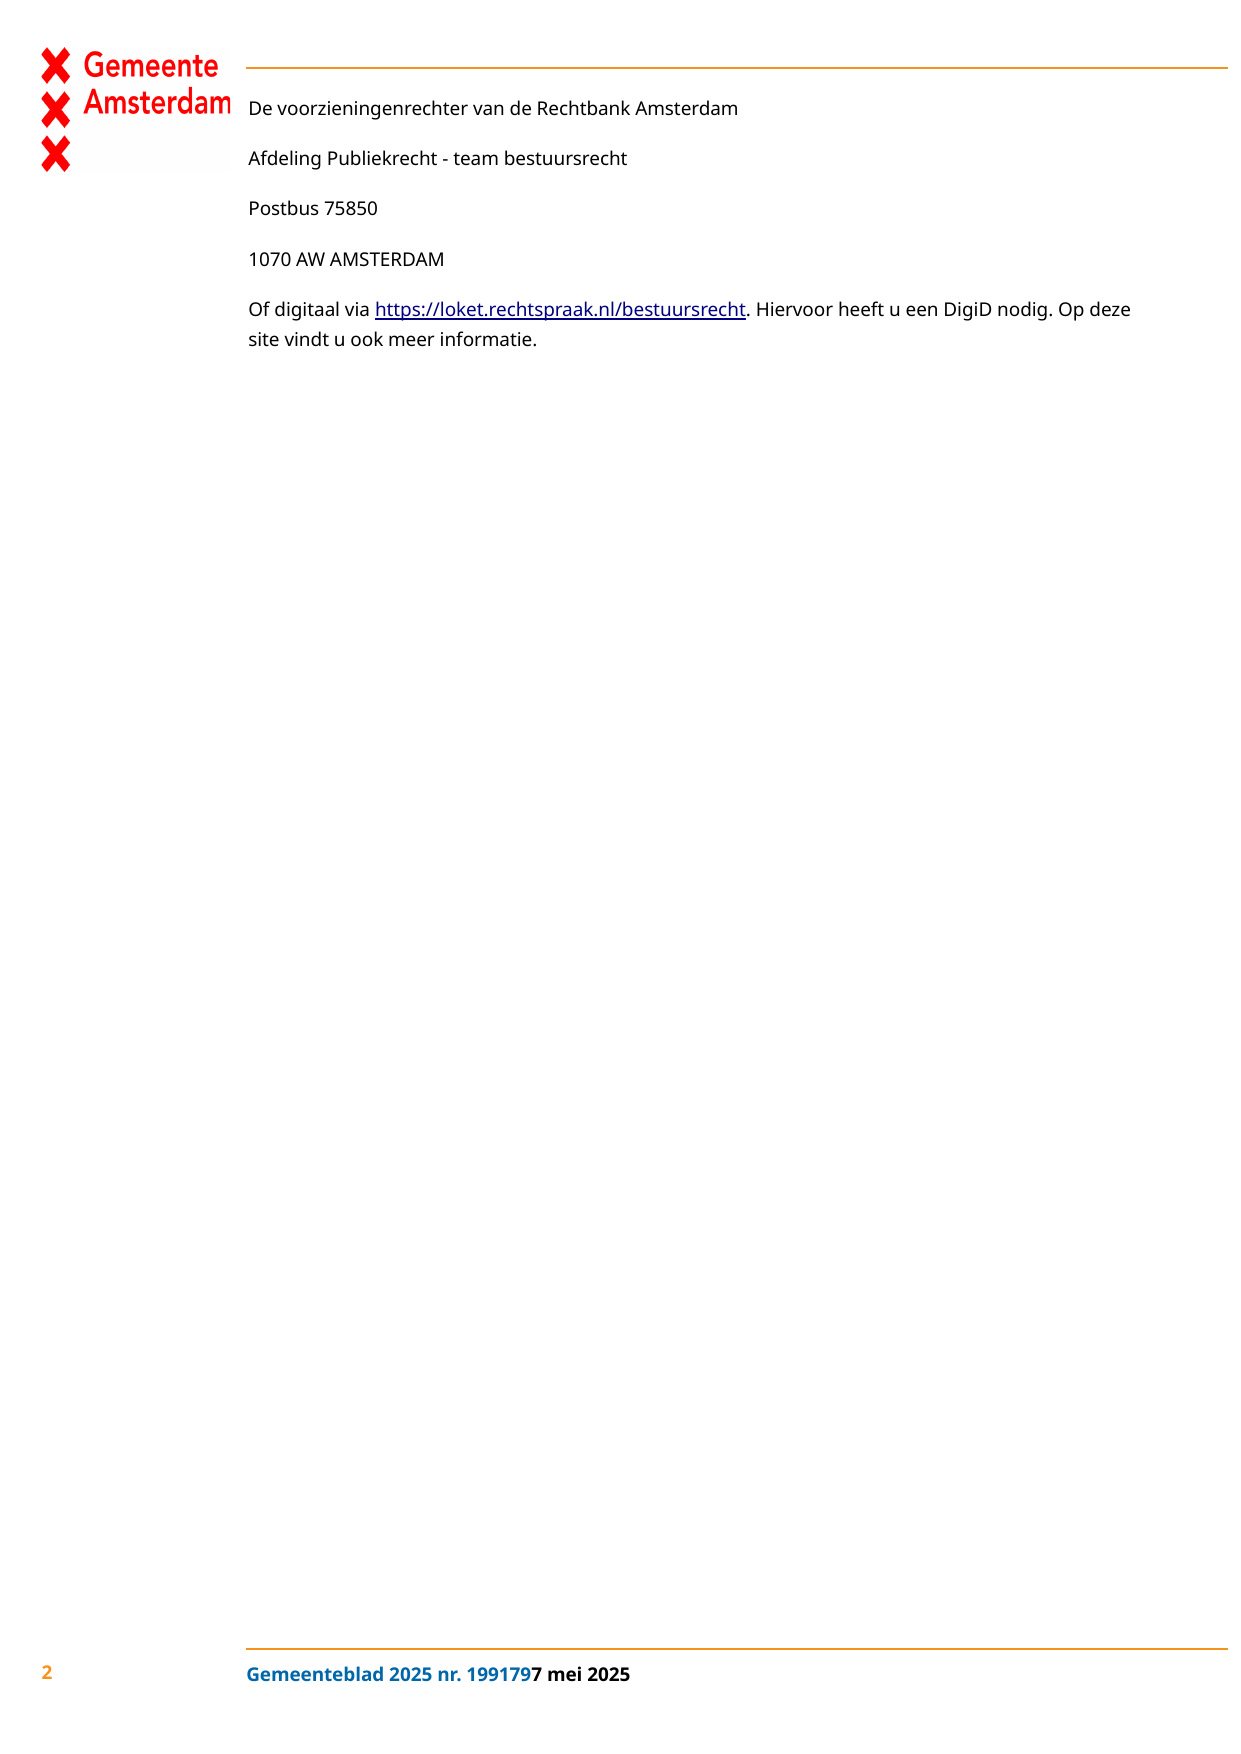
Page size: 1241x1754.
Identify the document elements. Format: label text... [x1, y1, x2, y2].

text De voorzieningenrechter van de Rechtbank Amsterdam [248, 95, 1152, 121]
text 1070 AW AMSTERDAM [248, 246, 1152, 272]
text Postbus 75850 [248, 196, 1152, 221]
text Afdeling Publiekrecht - team bestuursrecht [248, 145, 1152, 171]
text Of digitaal via https://loket.rechtspraak.nl/bestuursrecht. Hiervoor heeft u een DigiD nodig. Op deze site vindt u ook meer informatie. [248, 296, 1152, 352]
picture [41, 47, 231, 172]
